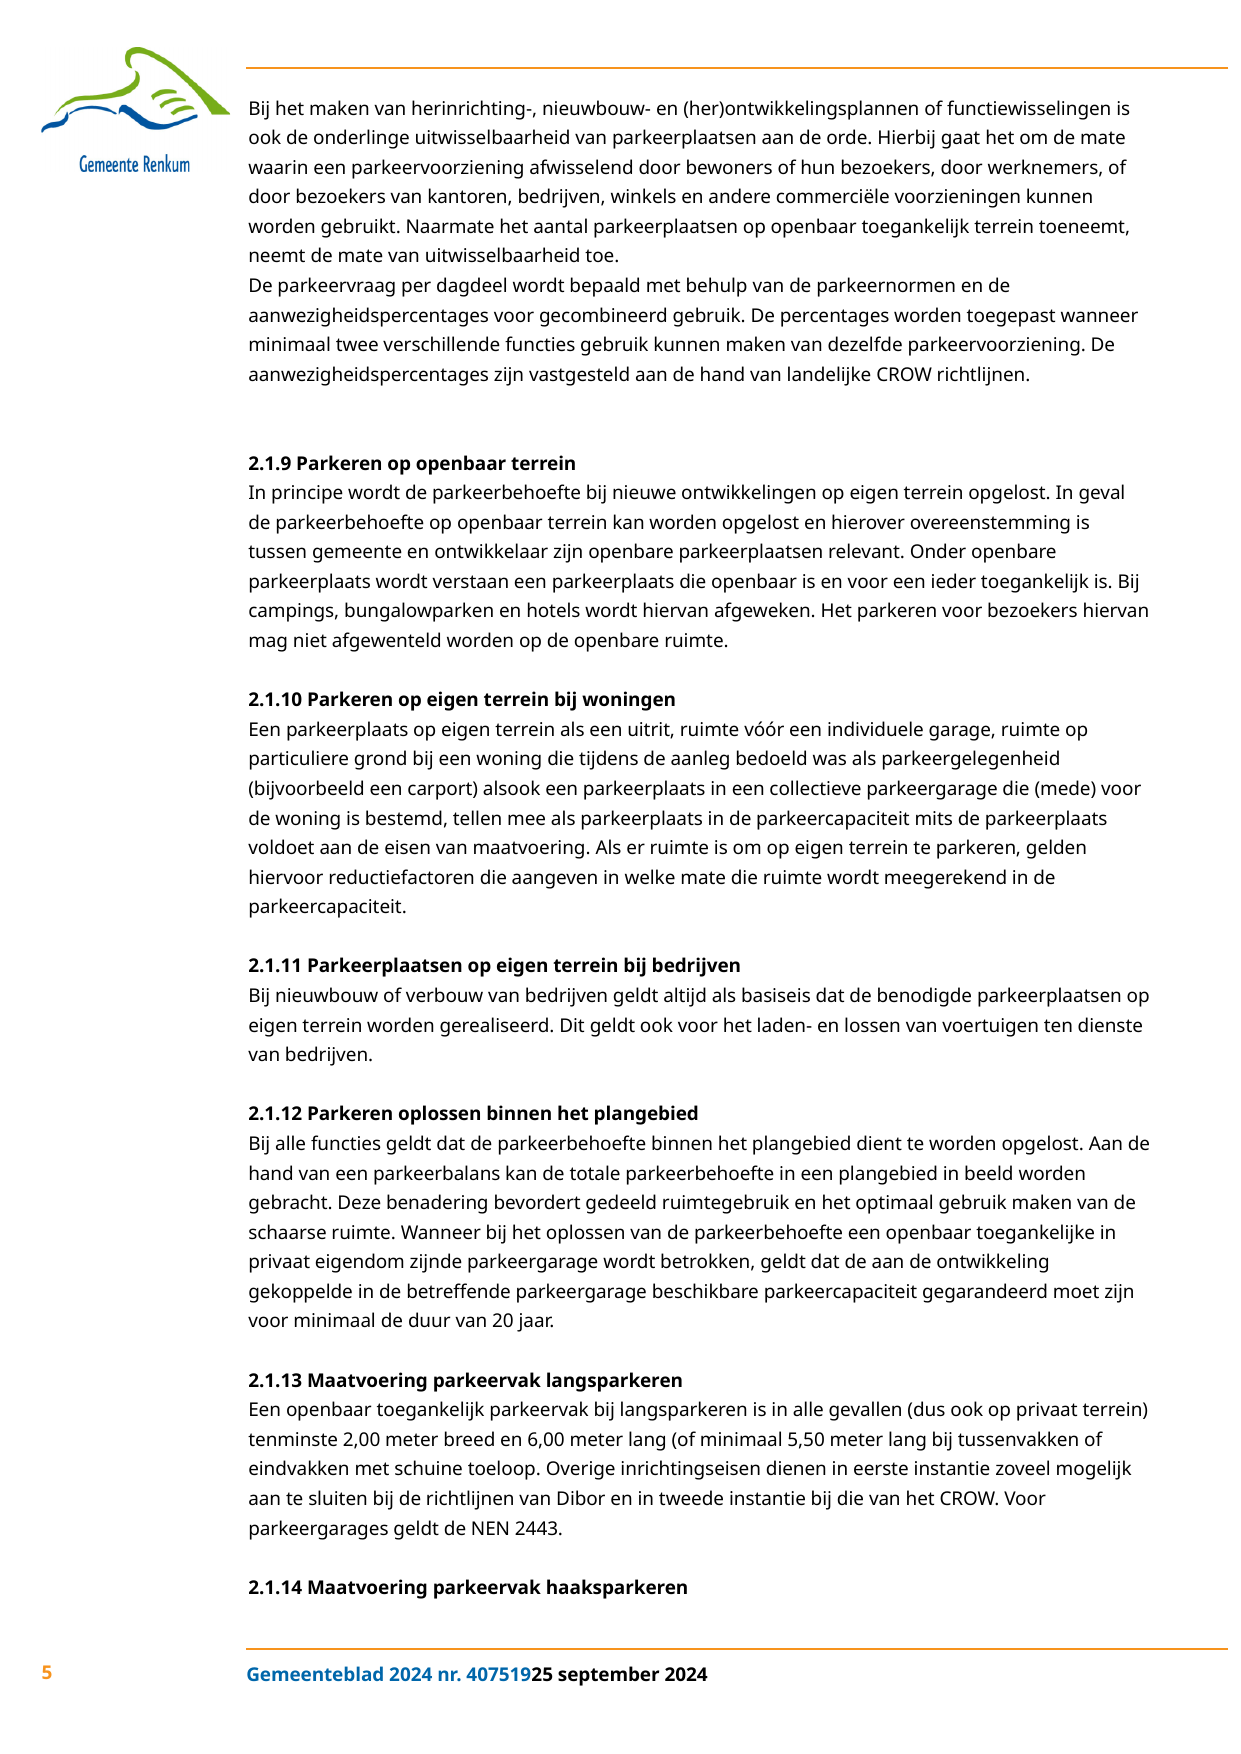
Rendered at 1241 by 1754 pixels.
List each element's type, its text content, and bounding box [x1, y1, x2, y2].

text In principe wordt de parkeerbehoefte bij nieuwe ontwikkelingen op eigen terrein opgelost. In geval de parkeerbehoefte op openbaar terrein kan worden opgelost en hierover overeenstemming is tussen gemeente en ontwikkelaar zijn openbare parkeerplaatsen relevant. Onder openbare parkeerplaats wordt verstaan een parkeerplaats die openbaar is en voor een ieder toegankelijk is. Bij campings, bungalowparken en hotels wordt hiervan afgeweken. Het parkeren voor bezoekers hiervan mag niet afgewenteld worden op de openbare ruimte. [248, 479, 1152, 653]
text De parkeervraag per dagdeel wordt bepaald met behulp van de parkeernormen en de aanwezigheidspercentages voor gecombineerd gebruik. De percentages worden toegepast wanneer minimaal twee verschillende functies gebruik kunnen maken van dezelfde parkeervoorziening. De aanwezigheidspercentages zijn vastgesteld aan de hand van landelijke CROW richtlijnen. [248, 272, 1152, 387]
text Bij alle functies geldt dat de parkeerbehoefte binnen het plangebied dient te worden opgelost. Aan de hand van een parkeerbalans kan de totale parkeerbehoefte in een plangebied in beeld worden gebracht. Deze benadering bevordert gedeeld ruimtegebruik en het optimaal gebruik maken van de schaarse ruimte. Wanneer bij het oplossen van de parkeerbehoefte een openbaar toegankelijke in privaat eigendom zijnde parkeergarage wordt betrokken, geldt dat de aan de ontwikkeling gekoppelde in de betreffende parkeergarage beschikbare parkeercapaciteit gegarandeerd moet zijn voor minimaal de duur van 20 jaar. [248, 1130, 1152, 1333]
text 2.1.13 Maatvoering parkeervak langsparkeren [248, 1367, 1152, 1393]
text Bij nieuwbouw of verbouw van bedrijven geldt altijd als basiseis dat de benodigde parkeerplaatsen op eigen terrein worden gerealiseerd. Dit geldt ook voor het laden- en lossen van voertuigen ten dienste van bedrijven. [248, 982, 1152, 1067]
text 2.1.10 Parkeren op eigen terrein bij woningen [248, 686, 1152, 712]
picture [41, 47, 231, 172]
text 2.1.14 Maatvoering parkeervak haaksparkeren [248, 1574, 1152, 1600]
text 2.1.9 Parkeren op openbaar terrein [248, 450, 1152, 476]
text Bij het maken van herinrichting-, nieuwbouw- en (her)ontwikkelingsplannen of functiewisselingen is ook de onderlinge uitwisselbaarheid van parkeerplaatsen aan de orde. Hierbij gaat het om de mate waarin een parkeervoorziening afwisselend door bewoners of hun bezoekers, door werknemers, of door bezoekers van kantoren, bedrijven, winkels en andere commerciële voorzieningen kunnen worden gebruikt. Naarmate het aantal parkeerplaatsen op openbaar toegankelijk terrein toeneemt, neemt de mate van uitwisselbaarheid toe. [248, 95, 1152, 268]
text 2.1.12 Parkeren oplossen binnen het plangebied [248, 1101, 1152, 1126]
text Een openbaar toegankelijk parkeervak bij langsparkeren is in alle gevallen (dus ook op privaat terrein) tenminste 2,00 meter breed en 6,00 meter lang (of minimaal 5,50 meter lang bij tussenvakken of eindvakken met schuine toeloop. Overige inrichtingseisen dienen in eerste instantie zoveel mogelijk aan te sluiten bij de richtlijnen van Dibor en in tweede instantie bij die van het CROW. Voor parkeergarages geldt de NEN 2443. [248, 1396, 1152, 1541]
text Een parkeerplaats op eigen terrein als een uitrit, ruimte vóór een individuele garage, ruimte op particuliere grond bij een woning die tijdens de aanleg bedoeld was als parkeergelegenheid (bijvoorbeeld een carport) alsook een parkeerplaats in een collectieve parkeergarage die (mede) voor de woning is bestemd, tellen mee als parkeerplaats in de parkeercapaciteit mits de parkeerplaats voldoet aan de eisen van maatvoering. Als er ruimte is om op eigen terrein te parkeren, gelden hiervoor reductiefactoren die aangeven in welke mate die ruimte wordt meegerekend in de parkeercapaciteit. [248, 716, 1152, 919]
text 2.1.11 Parkeerplaatsen op eigen terrein bij bedrijven [248, 953, 1152, 978]
